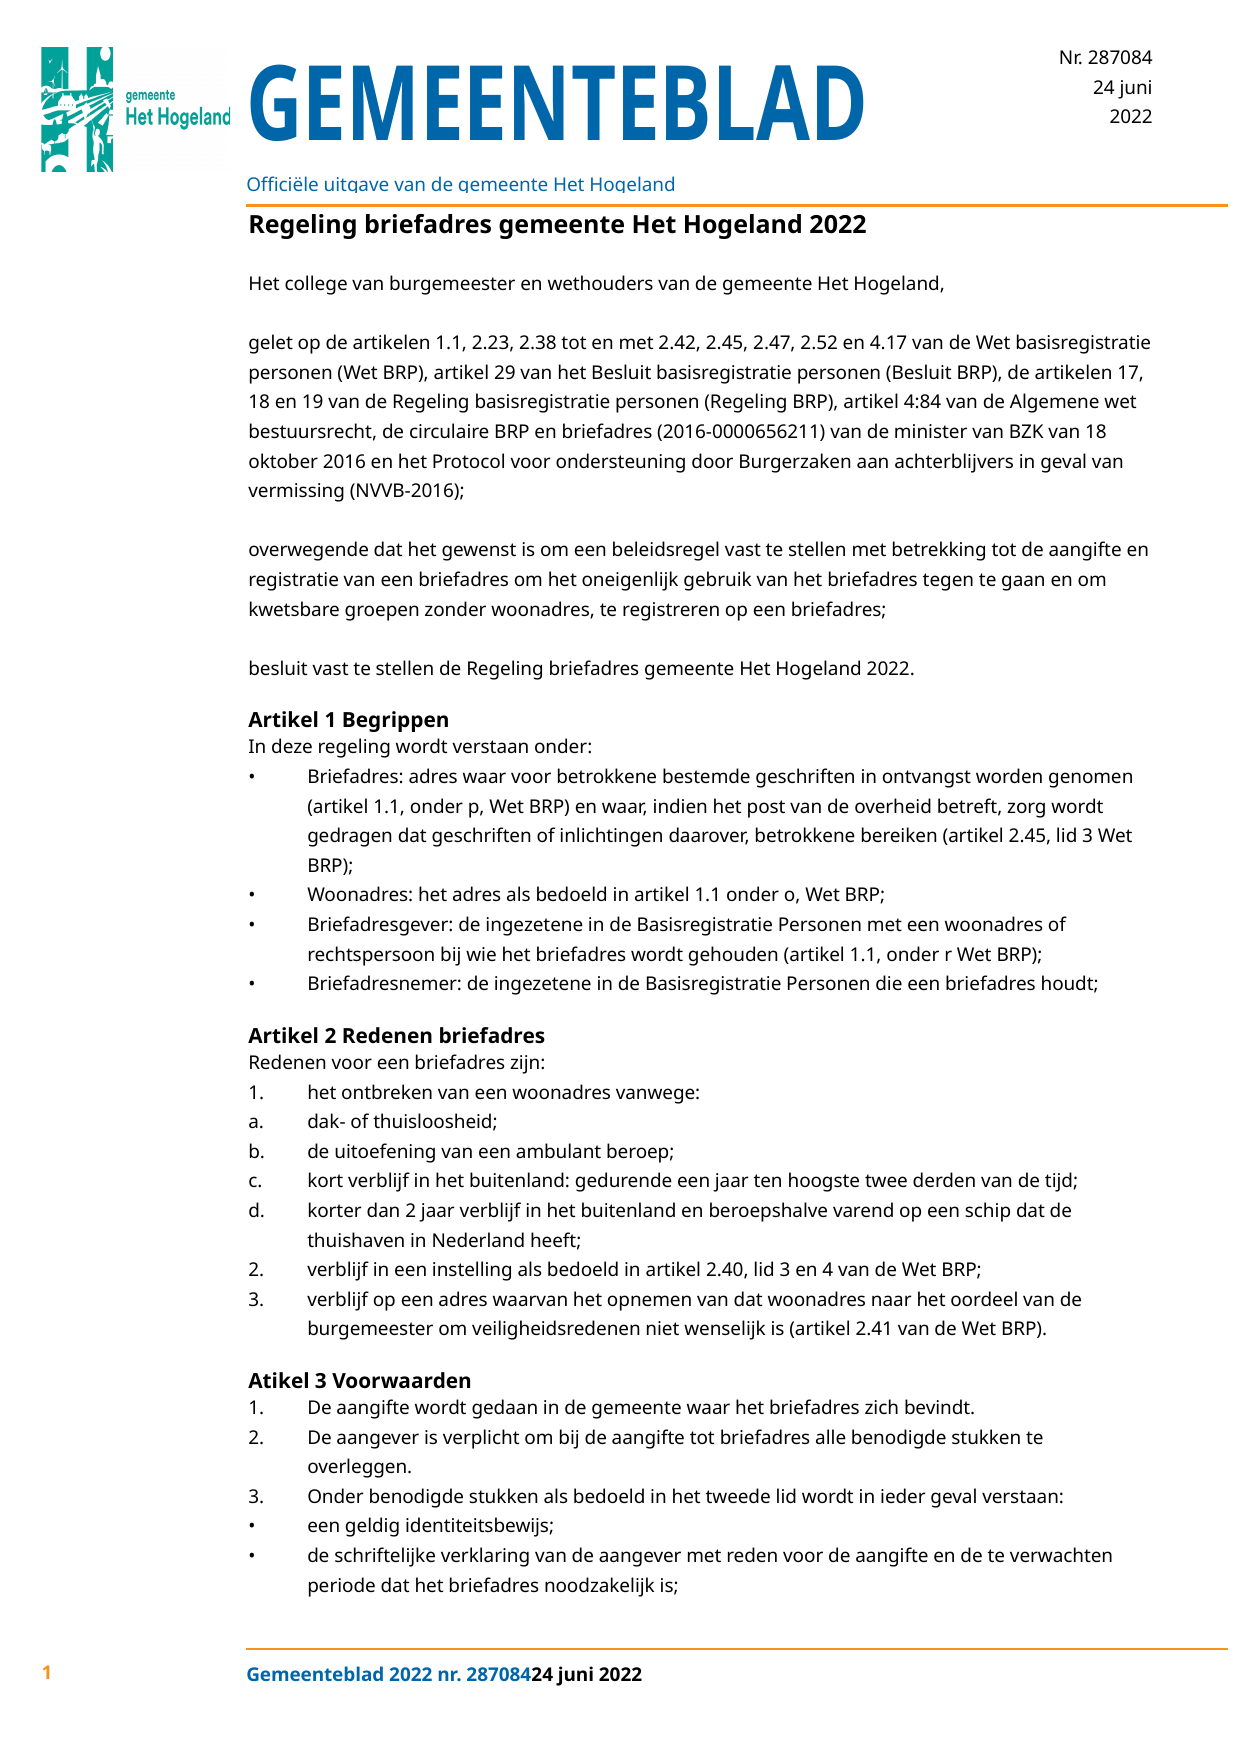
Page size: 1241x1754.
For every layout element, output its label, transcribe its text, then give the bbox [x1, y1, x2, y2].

list verblijf in een instelling als bedoeld in artikel 2.40, lid 3 en 4 van de Wet BRP; [248, 1256, 1152, 1282]
text gelet op de artikelen 1.1, 2.23, 2.38 tot en met 2.42, 2.45, 2.47, 2.52 en 4.17 van de Wet basisregistratie personen (Wet BRP), artikel 29 van het Besluit basisregistratie personen (Besluit BRP), de artikelen 17, 18 en 19 van de Regeling basisregistratie personen (Regeling BRP), artikel 4:84 van de Algemene wet bestuursrecht, de circulaire BRP en briefadres (2016-0000656211) van de minister van BZK van 18 oktober 2016 en het Protocol voor ondersteuning door Burgerzaken aan achterblijvers in geval van vermissing (NVVB-2016); [248, 329, 1152, 503]
text In deze regeling wordt verstaan onder: [248, 734, 1152, 759]
text Artikel 2 Redenen briefadres [248, 1021, 1152, 1049]
list De aangever is verplicht om bij de aangifte tot briefadres alle benodigde stukken te overleggen. [248, 1424, 1152, 1479]
list een geldig identiteitsbewijs; [248, 1513, 1152, 1538]
text besluit vast te stellen de Regeling briefadres gemeente Het Hogeland 2022. [248, 655, 1152, 681]
text overwegende dat het gewenst is om een beleidsregel vast te stellen met betrekking tot de aangifte en registratie van een briefadres om het oneigenlijk gebruik van het briefadres tegen te gaan en om kwetsbare groepen zonder woonadres, te registreren op een briefadres; [248, 537, 1152, 621]
list de uitoefening van een ambulant beroep; [248, 1138, 1152, 1164]
list Briefadres: adres waar voor betrokkene bestemde geschriften in ontvangst worden genomen (artikel 1.1, onder p, Wet BRP) en waar, indien het post van de overheid betreft, zorg wordt gedragen dat geschriften of inlichtingen daarover, betrokkene bereiken (artikel 2.45, lid 3 Wet BRP); [248, 763, 1152, 878]
list korter dan 2 jaar verblijf in het buitenland en beroepshalve varend op een schip dat de thuishaven in Nederland heeft; [248, 1197, 1152, 1252]
list Onder benodigde stukken als bedoeld in het tweede lid wordt in ieder geval verstaan: [248, 1483, 1152, 1509]
text Redenen voor een briefadres zijn: [248, 1049, 1152, 1075]
list dak- of thuisloosheid; [248, 1108, 1152, 1134]
list kort verblijf in het buitenland: gedurende een jaar ten hoogste twee derden van de tijd; [248, 1168, 1152, 1193]
text Het college van burgemeester en wethouders van de gemeente Het Hogeland, [248, 270, 1152, 296]
list het ontbreken van een woonadres vanwege: [248, 1079, 1152, 1104]
list verblijf op een adres waarvan het opnemen van dat woonadres naar het oordeel van de burgemeester om veiligheidsredenen niet wenselijk is (artikel 2.41 van de Wet BRP). [248, 1286, 1152, 1341]
list Woonadres: het adres als bedoeld in artikel 1.1 onder o, Wet BRP; [248, 882, 1152, 907]
list De aangifte wordt gedaan in de gemeente waar het briefadres zich bevindt. [248, 1394, 1152, 1420]
list Briefadresnemer: de ingezetene in de Basisregistratie Personen die een briefadres houdt; [248, 970, 1152, 996]
text Artikel 1 Begrippen [248, 705, 1152, 734]
text Regeling briefadres gemeente Het Hogeland 2022 [248, 207, 1152, 241]
picture [41, 47, 231, 172]
text Atikel 3 Voorwaarden [248, 1366, 1152, 1394]
list de schriftelijke verklaring van de aangever met reden voor de aangifte en de te verwachten periode dat het briefadres noodzakelijk is; [248, 1542, 1152, 1598]
list Briefadresgever: de ingezetene in de Basisregistratie Personen met een woonadres of rechtspersoon bij wie het briefadres wordt gehouden (artikel 1.1, onder r Wet BRP); [248, 911, 1152, 967]
